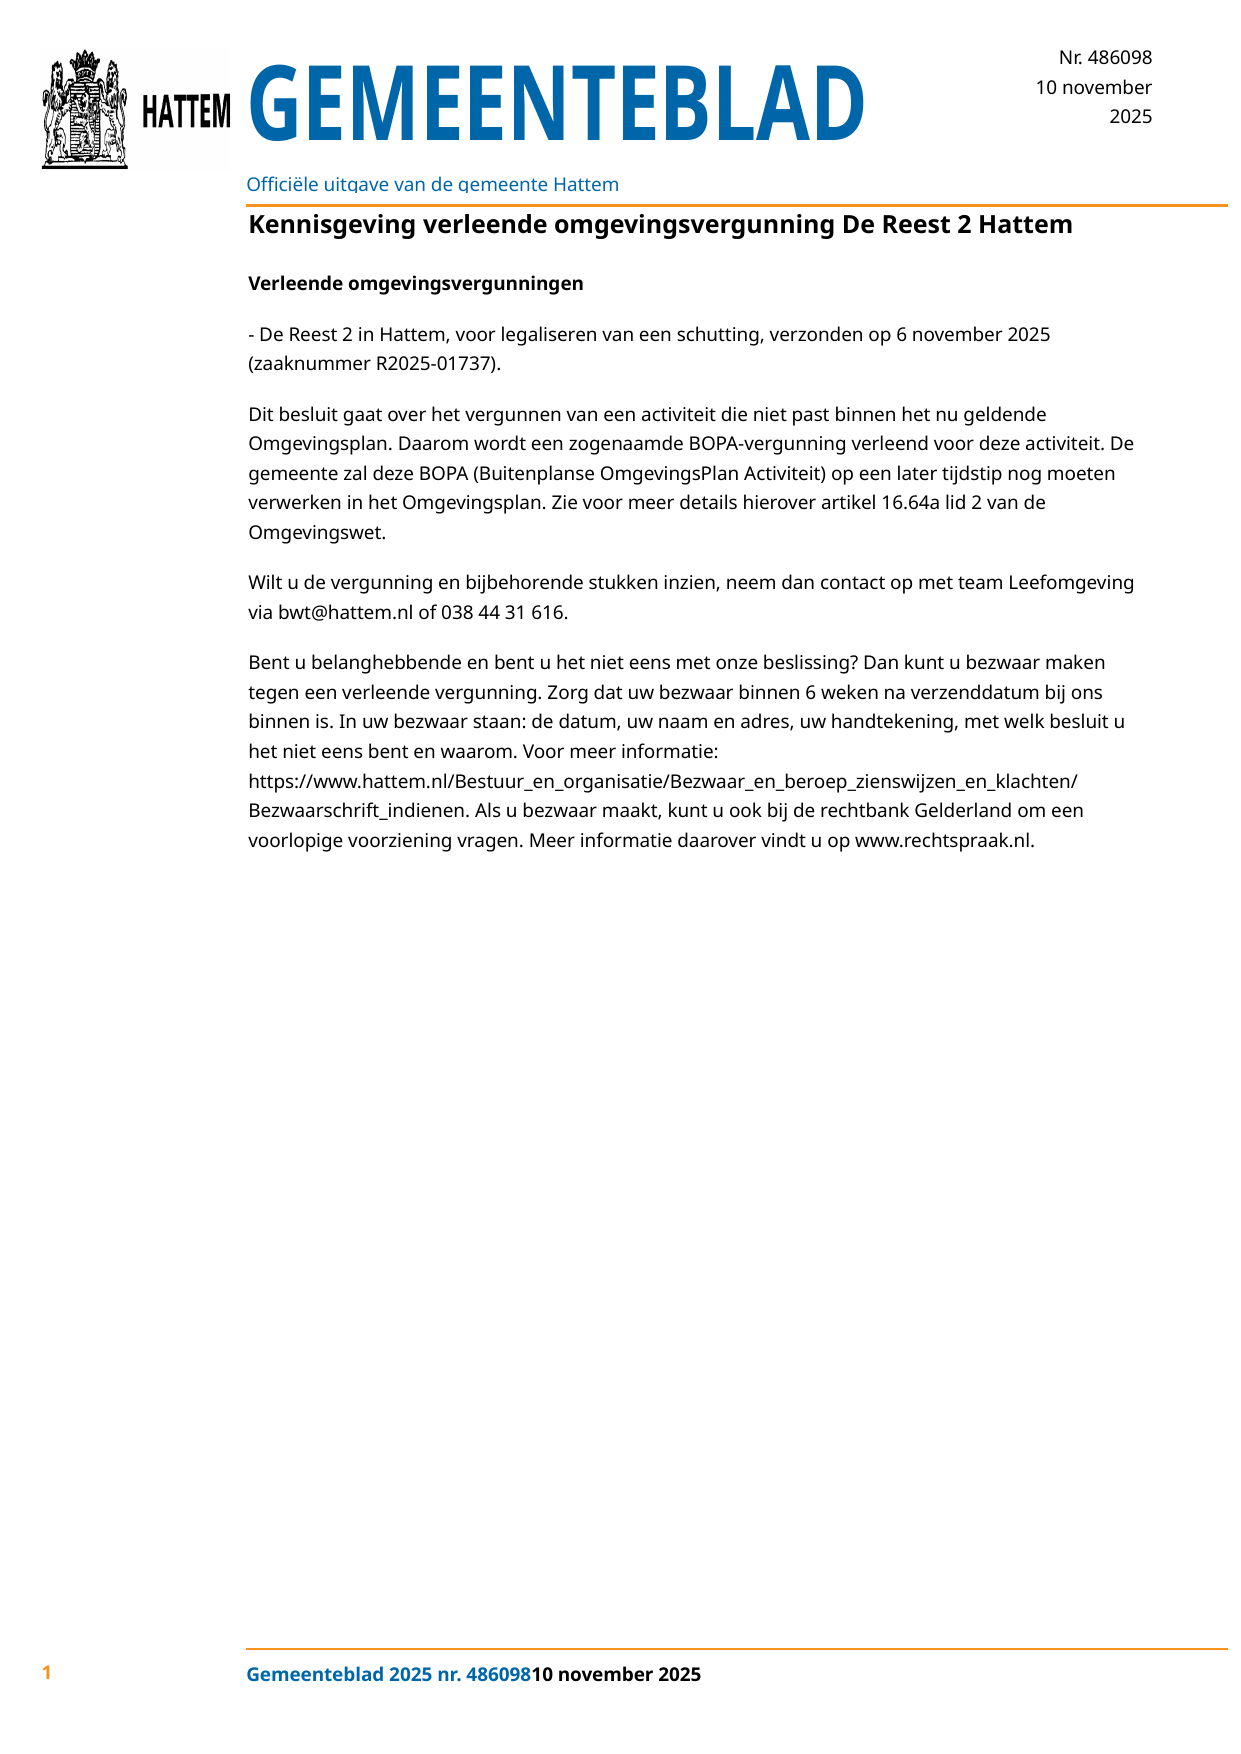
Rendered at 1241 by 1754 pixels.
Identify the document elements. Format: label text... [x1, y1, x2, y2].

text Kennisgeving verleende omgevingsvergunning De Reest 2 Hattem [248, 207, 1152, 241]
text - De Reest 2 in Hattem, voor legaliseren van een schutting, verzonden op 6 november 2025 (zaaknummer R2025-01737). [248, 321, 1152, 376]
text Bent u belanghebbende en bent u het niet eens met onze beslissing? Dan kunt u bezwaar maken tegen een verleende vergunning. Zorg dat uw bezwaar binnen 6 weken na verzenddatum bij ons binnen is. In uw bezwaar staan: de datum, uw naam en adres, uw handtekening, met welk besluit u het niet eens bent en waarom. Voor meer informatie: https://www.hattem.nl/Bestuur_en_organisatie/Bezwaar_en_beroep_zienswijzen_en_klachten/Bezwaarschrift_indienen. Als u bezwaar maakt, kunt u ook bij de rechtbank Gelderland om een voorlopige voorziening vragen. Meer informatie daarover vindt u op www.rechtspraak.nl. [248, 649, 1152, 853]
text Wilt u de vergunning en bijbehorende stukken inzien, neem dan contact op met team Leefomgeving via bwt@hattem.nl of 038 44 31 616. [248, 569, 1152, 625]
text Verleende omgevingsvergunningen [248, 270, 1152, 296]
text Dit besluit gaat over het vergunnen van een activiteit die niet past binnen het nu geldende Omgevingsplan. Daarom wordt een zogenaamde BOPA-vergunning verleend voor deze activiteit. De gemeente zal deze BOPA (Buitenplanse OmgevingsPlan Activiteit) op een later tijdstip nog moeten verwerken in het Omgevingsplan. Zie voor meer details hierover artikel 16.64a lid 2 van de Omgevingswet. [248, 401, 1152, 545]
picture [41, 47, 231, 172]
